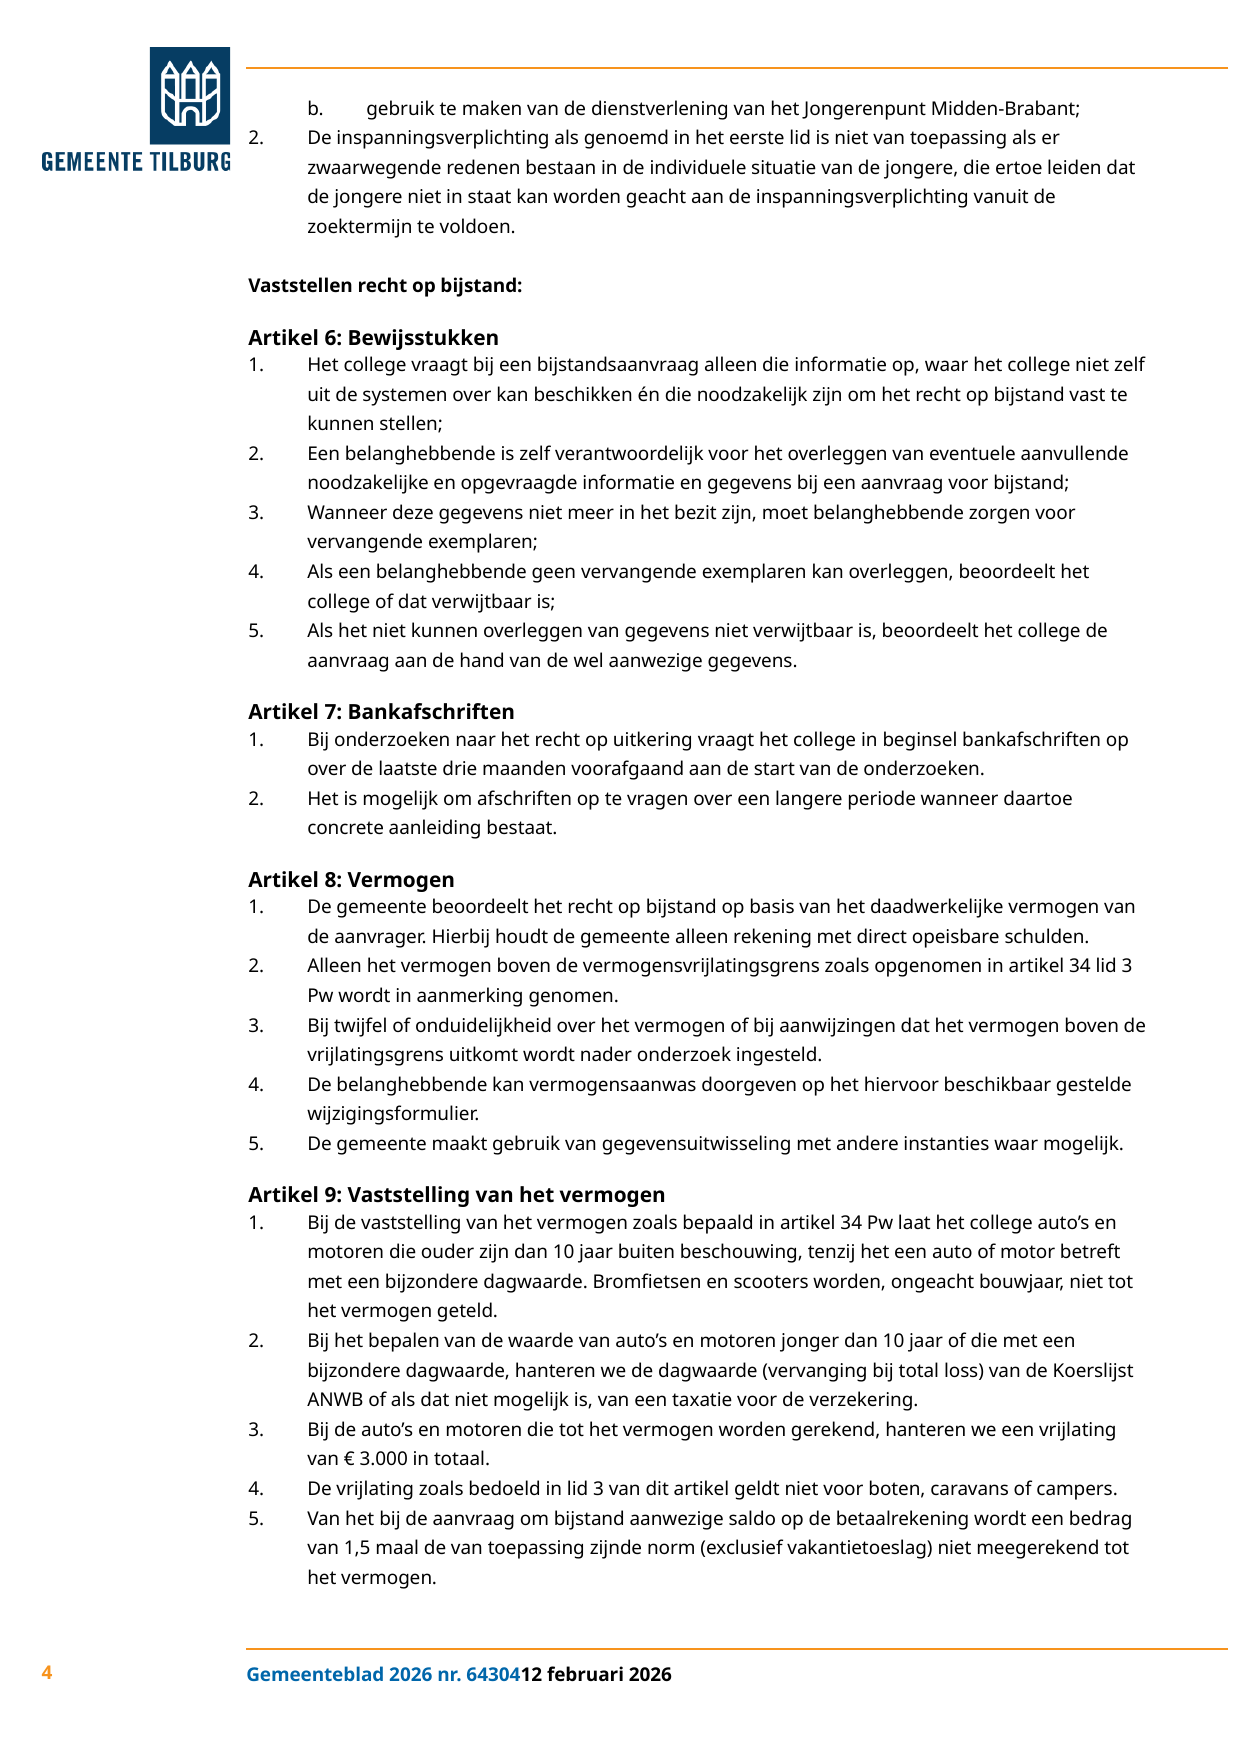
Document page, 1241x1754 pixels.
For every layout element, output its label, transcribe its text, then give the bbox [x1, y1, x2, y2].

list Als het niet kunnen overleggen van gegevens niet verwijtbaar is, beoordeelt het college de aanvraag aan de hand van de wel aanwezige gegevens. [248, 617, 1152, 673]
list Bij de vaststelling van het vermogen zoals bepaald in artikel 34 Pw laat het college auto’s en motoren die ouder zijn dan 10 jaar buiten beschouwing, tenzij het een auto of motor betreft met een bijzondere dagwaarde. Bromfietsen en scooters worden, ongeacht bouwjaar, niet tot het vermogen geteld. [248, 1209, 1152, 1323]
list De inspanningsverplichting als genoemd in het eerste lid is niet van toepassing als er zwaarwegende redenen bestaan in de individuele situatie van de jongere, die ertoe leiden dat de jongere niet in staat kan worden geacht aan de inspanningsverplichting vanuit de zoektermijn te voldoen. [248, 124, 1152, 239]
list Bij onderzoeken naar het recht op uitkering vraagt het college in beginsel bankafschriften op over de laatste drie maanden voorafgaand aan de start van de onderzoeken. [248, 726, 1152, 781]
picture [41, 47, 231, 172]
text Artikel 6: Bewijsstukken [248, 323, 1152, 351]
list De gemeente beoordeelt het recht op bijstand op basis van het daadwerkelijke vermogen van de aanvrager. Hierbij houdt de gemeente alleen rekening met direct opeisbare schulden. [248, 893, 1152, 949]
text Vaststellen recht op bijstand: [248, 272, 1152, 298]
list Bij de auto’s en motoren die tot het vermogen worden gerekend, hanteren we een vrijlating van € 3.000 in totaal. [248, 1416, 1152, 1471]
text Artikel 7: Bankafschriften [248, 697, 1152, 726]
list gebruik te maken van de dienstverlening van het Jongerenpunt Midden-Brabant; [307, 95, 1152, 121]
text Artikel 9: Vaststelling van het vermogen [248, 1181, 1152, 1209]
list Van het bij de aanvraag om bijstand aanwezige saldo op de betaalrekening wordt een bedrag van 1,5 maal de van toepassing zijnde norm (exclusief vakantietoeslag) niet meegerekend tot het vermogen. [248, 1505, 1152, 1590]
list De belanghebbende kan vermogensaanwas doorgeven op het hiervoor beschikbaar gestelde wijzigingsformulier. [248, 1071, 1152, 1126]
list De gemeente maakt gebruik van gegevensuitwisseling met andere instanties waar mogelijk. [248, 1130, 1152, 1156]
list Wanneer deze gegevens niet meer in het bezit zijn, moet belanghebbende zorgen voor vervangende exemplaren; [248, 499, 1152, 554]
list Het is mogelijk om afschriften op te vragen over een langere periode wanneer daartoe concrete aanleiding bestaat. [248, 785, 1152, 840]
text Artikel 8: Vermogen [248, 865, 1152, 893]
list Bij het bepalen van de waarde van auto’s en motoren jonger dan 10 jaar of die met een bijzondere dagwaarde, hanteren we de dagwaarde (vervanging bij total loss) van de Koerslijst ANWB of als dat niet mogelijk is, van een taxatie voor de verzekering. [248, 1327, 1152, 1412]
list Als een belanghebbende geen vervangende exemplaren kan overleggen, beoordeelt het college of dat verwijtbaar is; [248, 558, 1152, 613]
list De vrijlating zoals bedoeld in lid 3 van dit artikel geldt niet voor boten, caravans of campers. [248, 1475, 1152, 1501]
list Het college vraagt bij een bijstandsaanvraag alleen die informatie op, waar het college niet zelf uit de systemen over kan beschikken én die noodzakelijk zijn om het recht op bijstand vast te kunnen stellen; [248, 351, 1152, 436]
list Bij twijfel of onduidelijkheid over het vermogen of bij aanwijzingen dat het vermogen boven de vrijlatingsgrens uitkomt wordt nader onderzoek ingesteld. [248, 1012, 1152, 1067]
list Een belanghebbende is zelf verantwoordelijk voor het overleggen van eventuele aanvullende noodzakelijke en opgevraagde informatie en gegevens bij een aanvraag voor bijstand; [248, 440, 1152, 495]
list Alleen het vermogen boven de vermogensvrijlatingsgrens zoals opgenomen in artikel 34 lid 3 Pw wordt in aanmerking genomen. [248, 953, 1152, 1008]
